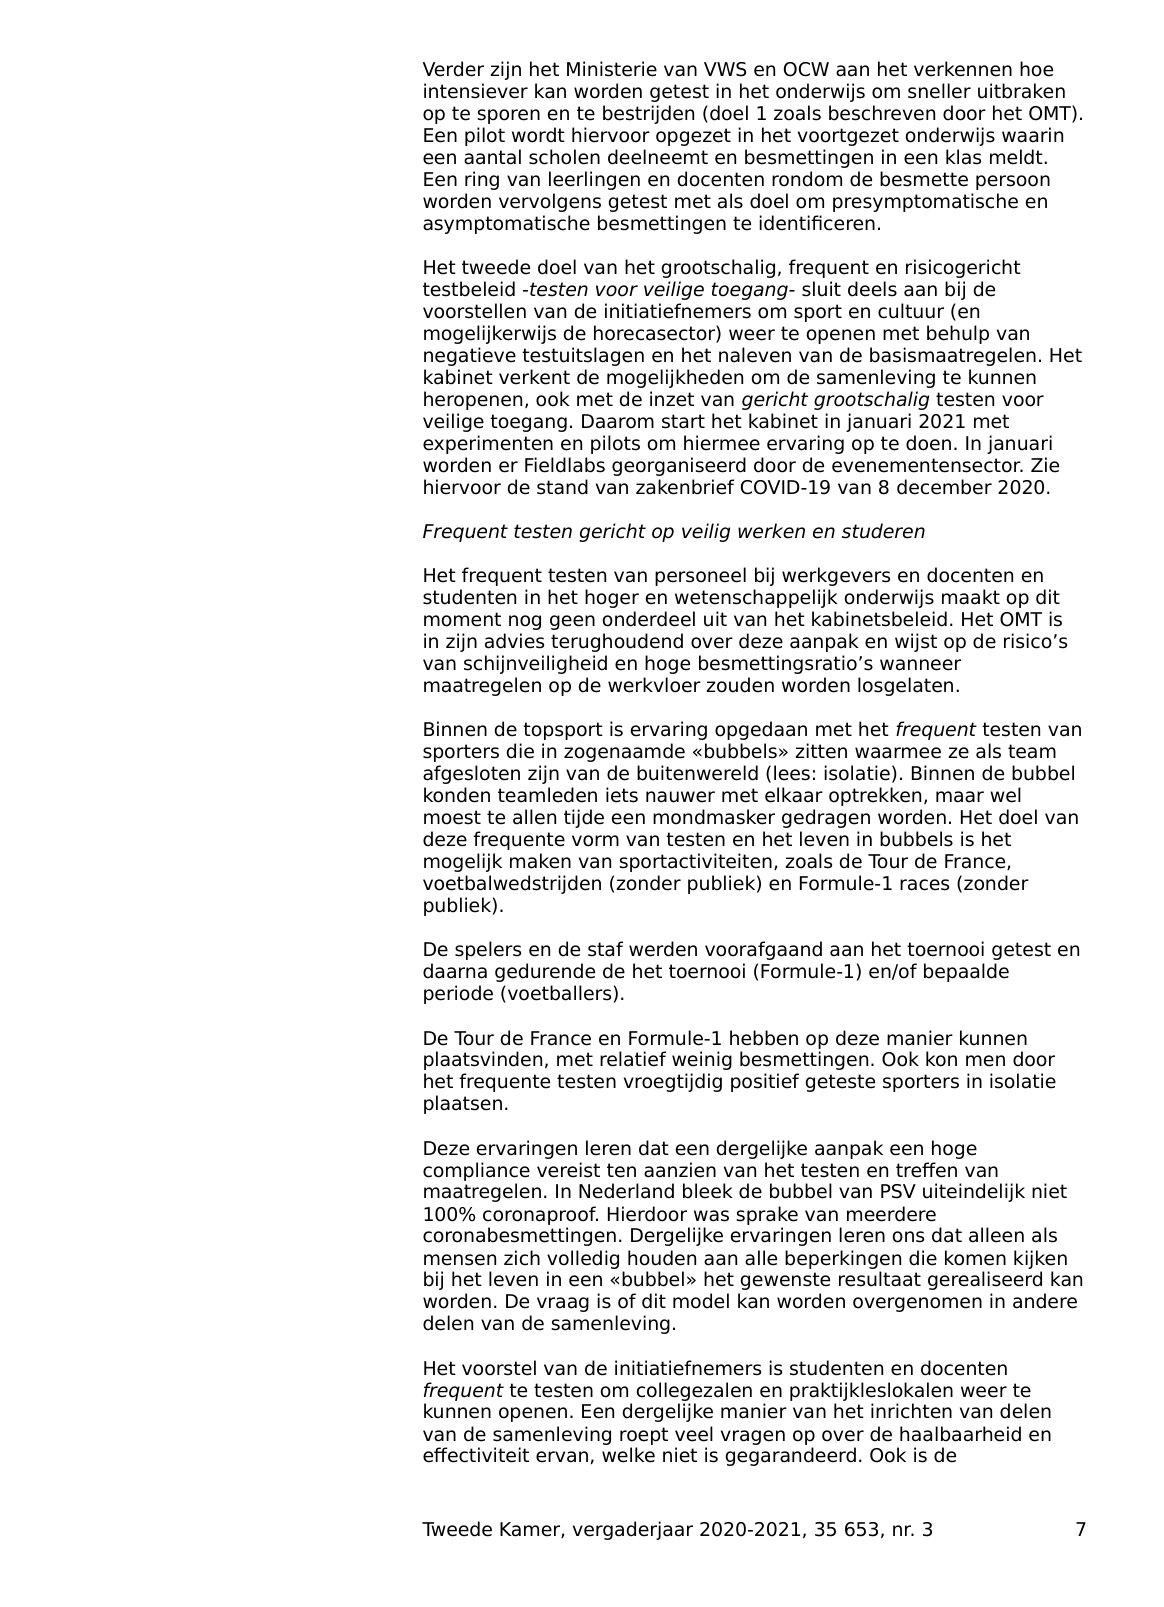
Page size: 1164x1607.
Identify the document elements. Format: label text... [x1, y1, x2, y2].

text Deze ervaringen leren dat een dergelijke aanpak een hoge compliance vereist ten aanzien van het testen en treffen van maatregelen. In Nederland bleek de bubbel van PSV uiteindelijk niet 100% coronaproof. Hierdoor was sprake van meerdere coronabesmettingen. Dergelijke ervaringen leren ons dat alleen als mensen zich volledig houden aan alle beperkingen die komen kijken bij het leven in een «bubbel» het gewenste resultaat gerealiseerd kan worden. De vraag is of dit model kan worden overgenomen in andere delen van de samenleving. [422, 1137, 1087, 1335]
text De Tour de France en Formule-1 hebben op deze manier kunnen plaatsvinden, met relatief weinig besmettingen. Ook kon men door het frequente testen vroegtijdig positief geteste sporters in isolatie plaatsen. [422, 1027, 1087, 1115]
text Het frequent testen van personeel bij werkgevers en docenten en studenten in het hoger en wetenschappelijk onderwijs maakt op dit moment nog geen onderdeel uit van het kabinetsbeleid. Het OMT is in zijn advies terughoudend over deze aanpak en wijst op de risico’s van schijnveiligheid en hoge besmettingsratio’s wanneer maatregelen op de werkvloer zouden worden losgelaten. [422, 565, 1087, 697]
text Het voorstel van de initiatiefnemers is studenten en docenten frequent te testen om collegezalen en praktijkleslokalen weer te kunnen openen. Een dergelijke manier van het inrichten van delen van de samenleving roept veel vragen op over de haalbaarheid en effectiviteit ervan, welke niet is gegarandeerd. Ook is de [422, 1357, 1087, 1467]
text De spelers en de staf werden voorafgaand aan het toernooi getest en daarna gedurende de het toernooi (Formule-1) en/of bepaalde periode (voetballers). [422, 939, 1087, 1005]
text Verder zijn het Ministerie van VWS en OCW aan het verkennen hoe intensiever kan worden getest in het onderwijs om sneller uitbraken op te sporen en te bestrijden (doel 1 zoals beschreven door het OMT). Een pilot wordt hiervoor opgezet in het voortgezet onderwijs waarin een aantal scholen deelneemt en besmettingen in een klas meldt. Een ring van leerlingen en docenten rondom de besmette persoon worden vervolgens getest met als doel om presymptomatische en asymptomatische besmettingen te identificeren. [422, 59, 1087, 235]
subtitle Frequent testen gericht op veilig werken en studeren [422, 521, 1087, 543]
text Binnen de topsport is ervaring opgedaan met het frequent testen van sporters die in zogenaamde «bubbels» zitten waarmee ze als team afgesloten zijn van de buitenwereld (lees: isolatie). Binnen de bubbel konden teamleden iets nauwer met elkaar optrekken, maar wel moest te allen tijde een mondmasker gedragen worden. Het doel van deze frequente vorm van testen en het leven in bubbels is het mogelijk maken van sportactiviteiten, zoals de Tour de France, voetbalwedstrijden (zonder publiek) en Formule-1 races (zonder publiek). [422, 719, 1087, 917]
text Het tweede doel van het grootschalig, frequent en risicogericht testbeleid -testen voor veilige toegang- sluit deels aan bij de voorstellen van de initiatiefnemers om sport en cultuur (en mogelijkerwijs de horecasector) weer te openen met behulp van negatieve testuitslagen en het naleven van de basismaatregelen. Het kabinet verkent de mogelijkheden om de samenleving te kunnen heropenen, ook met de inzet van gericht grootschalig testen voor veilige toegang. Daarom start het kabinet in januari 2021 met experimenten en pilots om hiermee ervaring op te doen. In januari worden er Fieldlabs georganiseerd door de evenementensector. Zie hiervoor de stand van zakenbrief COVID-19 van 8 december 2020. [422, 257, 1087, 499]
